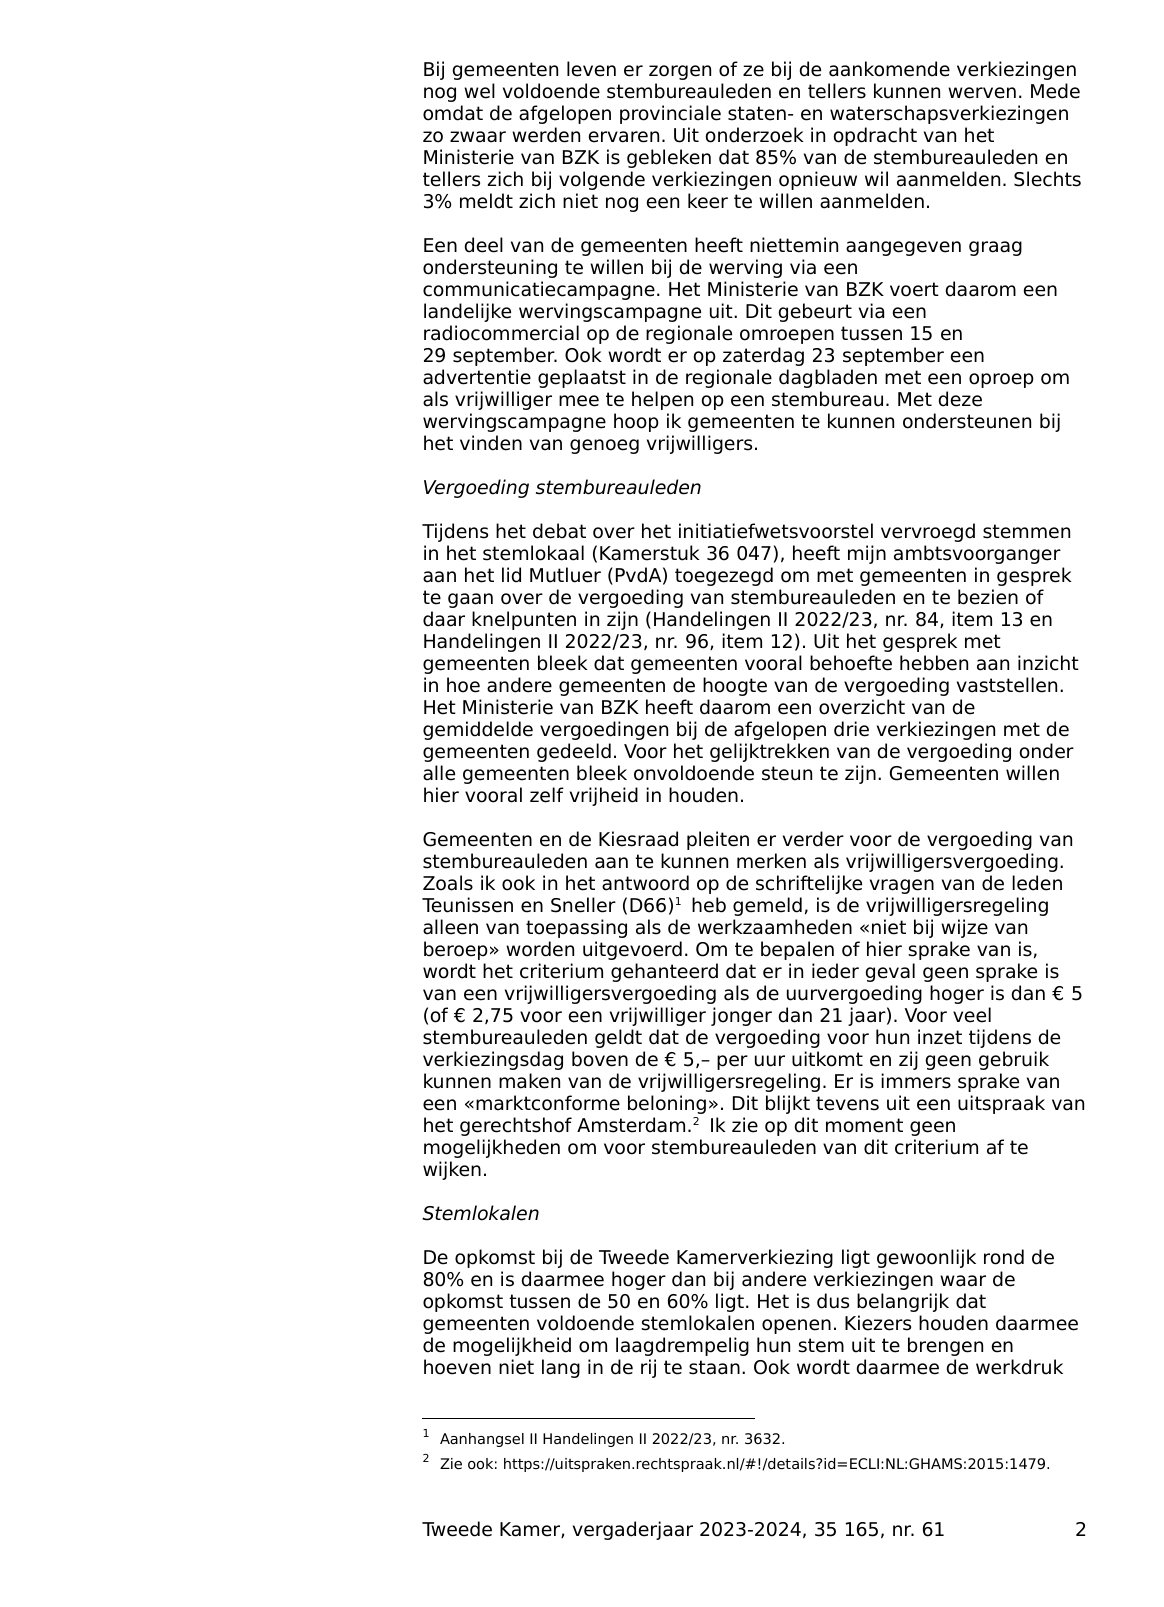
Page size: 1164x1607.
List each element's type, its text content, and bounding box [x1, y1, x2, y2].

text Een deel van de gemeenten heeft niettemin aangegeven graag ondersteuning te willen bij de werving via een communicatiecampagne. Het Ministerie van BZK voert daarom een landelijke wervingscampagne uit. Dit gebeurt via een radiocommercial op de regionale omroepen tussen 15 en 29 september. Ook wordt er op zaterdag 23 september een advertentie geplaatst in de regionale dagbladen met een oproep om als vrijwilliger mee te helpen op een stembureau. Met deze wervingscampagne hoop ik gemeenten te kunnen ondersteunen bij het vinden van genoeg vrijwilligers. [422, 235, 1087, 455]
subtitle Stemlokalen [422, 1203, 1087, 1225]
text Bij gemeenten leven er zorgen of ze bij de aankomende verkiezingen nog wel voldoende stembureauleden en tellers kunnen werven. Mede omdat de afgelopen provinciale staten- en waterschapsverkiezingen zo zwaar werden ervaren. Uit onderzoek in opdracht van het Ministerie van BZK is gebleken dat 85% van de stembureauleden en tellers zich bij volgende verkiezingen opnieuw wil aanmelden. Slechts 3% meldt zich niet nog een keer te willen aanmelden. [422, 59, 1087, 213]
text Gemeenten en de Kiesraad pleiten er verder voor de vergoeding van stembureauleden aan te kunnen merken als vrijwilligersvergoeding. Zoals ik ook in het antwoord op de schriftelijke vragen van de leden Teunissen en Sneller (D66) heb gemeld, is de vrijwilligersregeling alleen van toepassing als de werkzaamheden «niet bij wijze van beroep» worden uitgevoerd. Om te bepalen of hier sprake van is, wordt het criterium gehanteerd dat er in ieder geval geen sprake is van een vrijwilligersvergoeding als de uurvergoeding hoger is dan € 5 (of € 2,75 voor een vrijwilliger jonger dan 21 jaar). Voor veel stembureauleden geldt dat de vergoeding voor hun inzet tijdens de verkiezingsdag boven de € 5,– per uur uitkomt en zij geen gebruik kunnen maken van de vrijwilligersregeling. Er is immers sprake van een «marktconforme beloning». Dit blijkt tevens uit een uitspraak van het gerechtshof Amsterdam. Ik zie op dit moment geen mogelijkheden om voor stembureauleden van dit criterium af te wijken. [422, 829, 1087, 1181]
text Aanhangsel II Handelingen II 2022/23, nr. 3632. [422, 1427, 1087, 1449]
subtitle Vergoeding stembureauleden [422, 477, 1087, 499]
text Tijdens het debat over het initiatiefwetsvoorstel vervroegd stemmen in het stemlokaal (Kamerstuk 36 047), heeft mijn ambtsvoorganger aan het lid Mutluer (PvdA) toegezegd om met gemeenten in gesprek te gaan over de vergoeding van stembureauleden en te bezien of daar knelpunten in zijn (Handelingen II 2022/23, nr. 84, item 13 en Handelingen II 2022/23, nr. 96, item 12). Uit het gesprek met gemeenten bleek dat gemeenten vooral behoefte hebben aan inzicht in hoe andere gemeenten de hoogte van de vergoeding vaststellen. Het Ministerie van BZK heeft daarom een overzicht van de gemiddelde vergoedingen bij de afgelopen drie verkiezingen met de gemeenten gedeeld. Voor het gelijktrekken van de vergoeding onder alle gemeenten bleek onvoldoende steun te zijn. Gemeenten willen hier vooral zelf vrijheid in houden. [422, 521, 1087, 807]
text De opkomst bij de Tweede Kamerverkiezing ligt gewoonlijk rond de 80% en is daarmee hoger dan bij andere verkiezingen waar de opkomst tussen de 50 en 60% ligt. Het is dus belangrijk dat gemeenten voldoende stemlokalen openen. Kiezers houden daarmee de mogelijkheid om laagdrempelig hun stem uit te brengen en hoeven niet lang in de rij te staan. Ook wordt daarmee de werkdruk [422, 1247, 1087, 1379]
text Zie ook: https://uitspraken.rechtspraak.nl/#!/details?id=ECLI:NL:GHAMS:2015:1479. [422, 1452, 1087, 1474]
